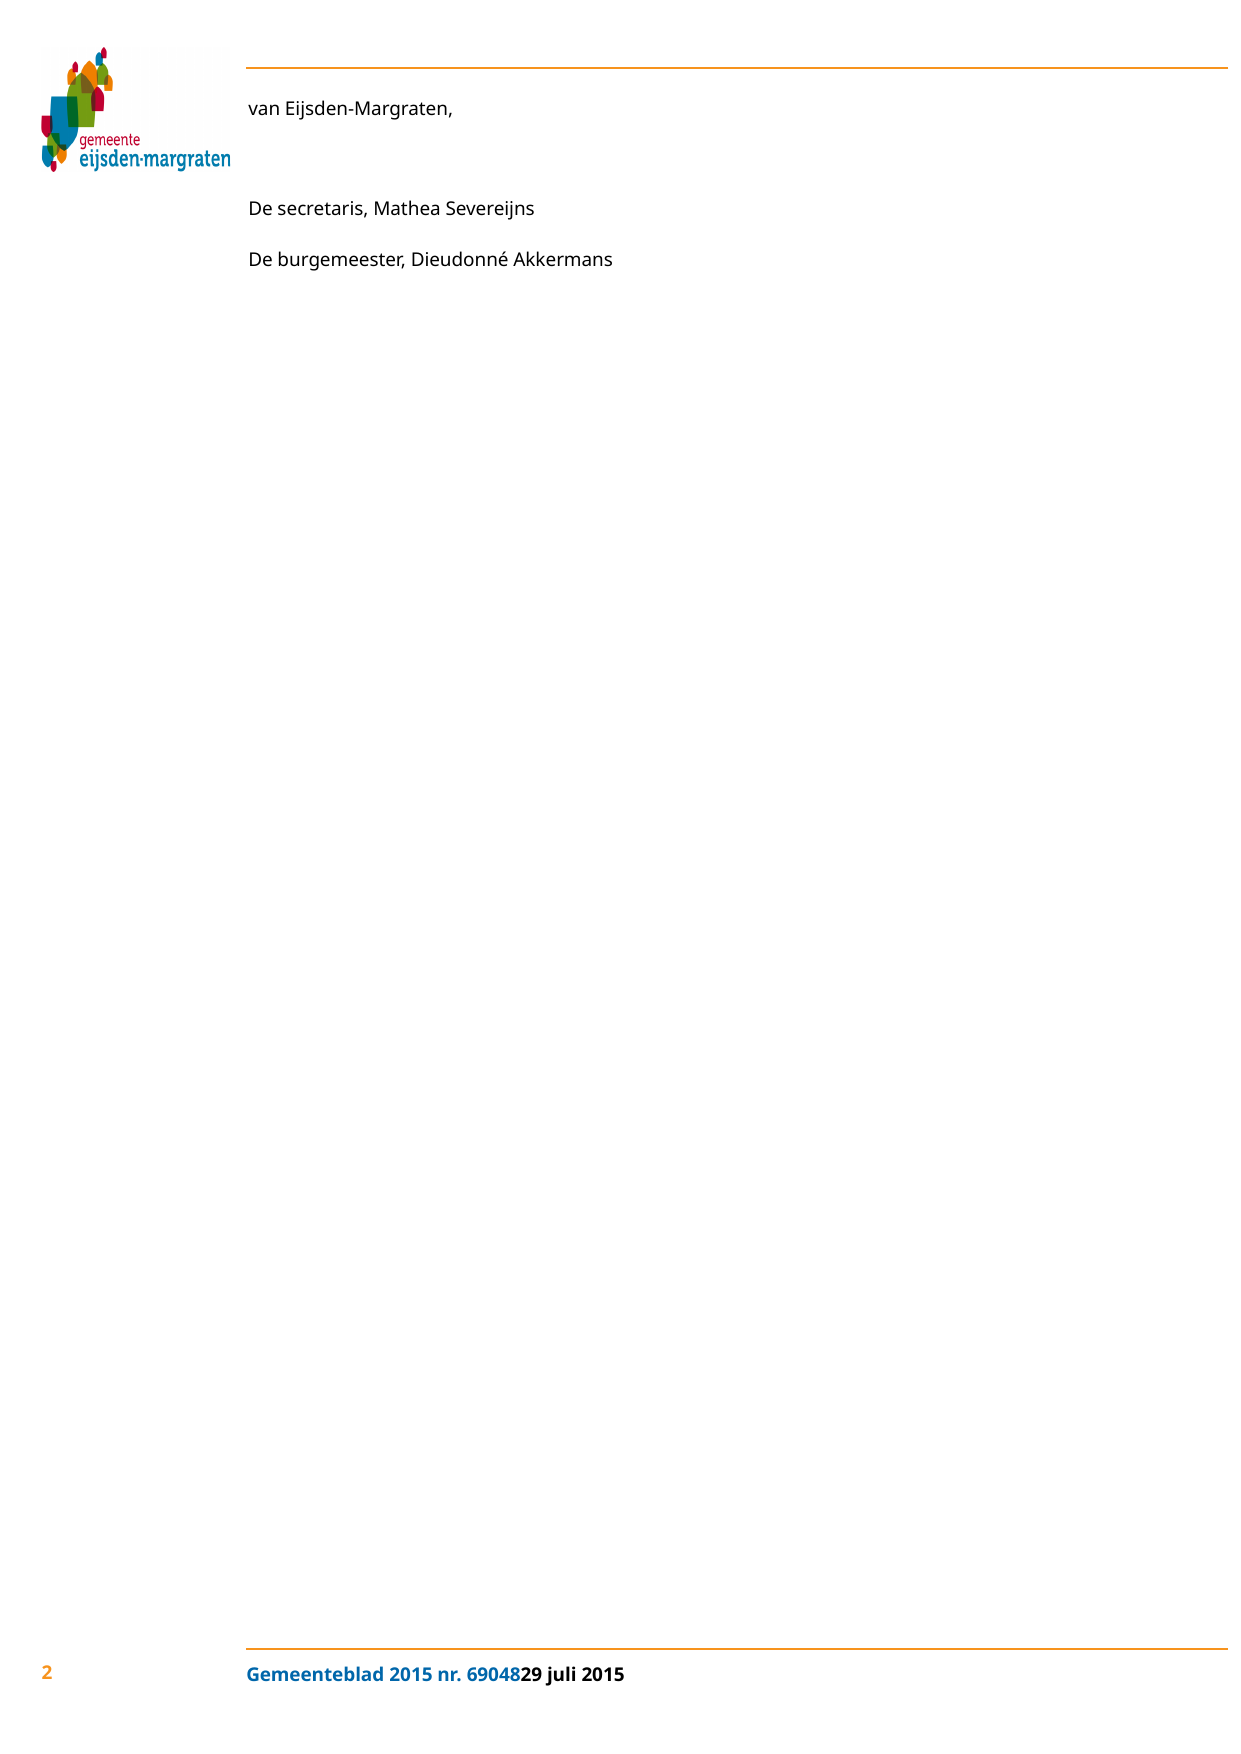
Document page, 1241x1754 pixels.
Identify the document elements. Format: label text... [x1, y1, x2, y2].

text De burgemeester, Dieudonné Akkermans [248, 246, 1152, 272]
text De secretaris, Mathea Severeijns [248, 196, 1152, 221]
picture [41, 47, 231, 172]
text van Eijsden-Margraten, [248, 95, 1152, 121]
